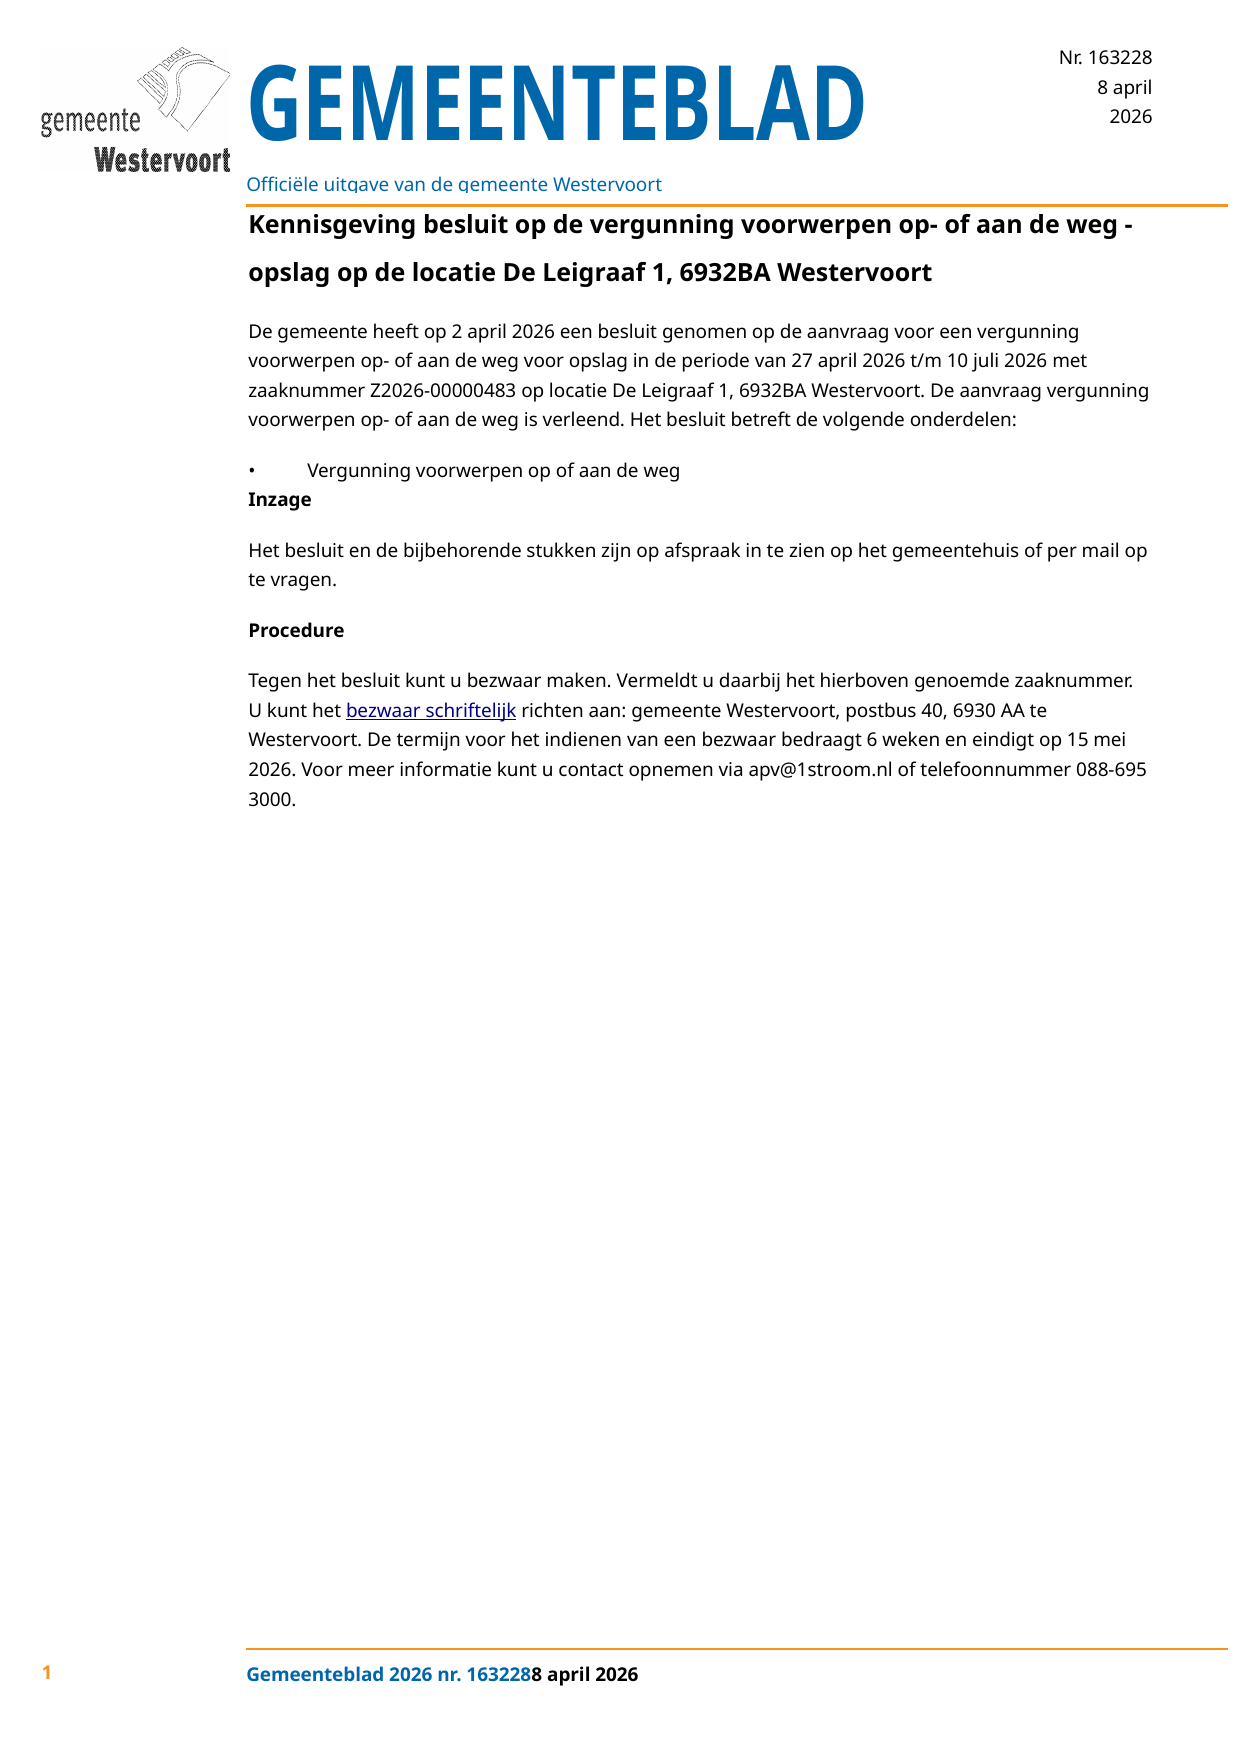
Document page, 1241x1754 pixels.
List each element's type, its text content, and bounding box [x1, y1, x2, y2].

list Vergunning voorwerpen op of aan de weg [248, 457, 1152, 483]
text Inzage [248, 487, 1152, 512]
text Tegen het besluit kunt u bezwaar maken. Vermeldt u daarbij het hierboven genoemde zaaknummer. U kunt het bezwaar schriftelijk richten aan: gemeente Westervoort, postbus 40, 6930 AA te Westervoort. De termijn voor het indienen van een bezwaar bedraagt 6 weken en eindigt op 15 mei 2026. Voor meer informatie kunt u contact opnemen via apv@1stroom.nl of telefoonnummer 088-695 3000. [248, 667, 1152, 812]
picture [41, 47, 231, 172]
text De gemeente heeft op 2 april 2026 een besluit genomen op de aanvraag voor een vergunning voorwerpen op- of aan de weg voor opslag in de periode van 27 april 2026 t/m 10 juli 2026 met zaaknummer Z2026-00000483 op locatie De Leigraaf 1, 6932BA Westervoort. De aanvraag vergunning voorwerpen op- of aan de weg is verleend. Het besluit betreft de volgende onderdelen: [248, 318, 1152, 432]
text Procedure [248, 617, 1152, 643]
text Kennisgeving besluit op de vergunning voorwerpen op- of aan de weg - opslag op de locatie De Leigraaf 1, 6932BA Westervoort [248, 207, 1152, 288]
text Het besluit en de bijbehorende stukken zijn op afspraak in te zien op het gemeentehuis of per mail op te vragen. [248, 537, 1152, 592]
